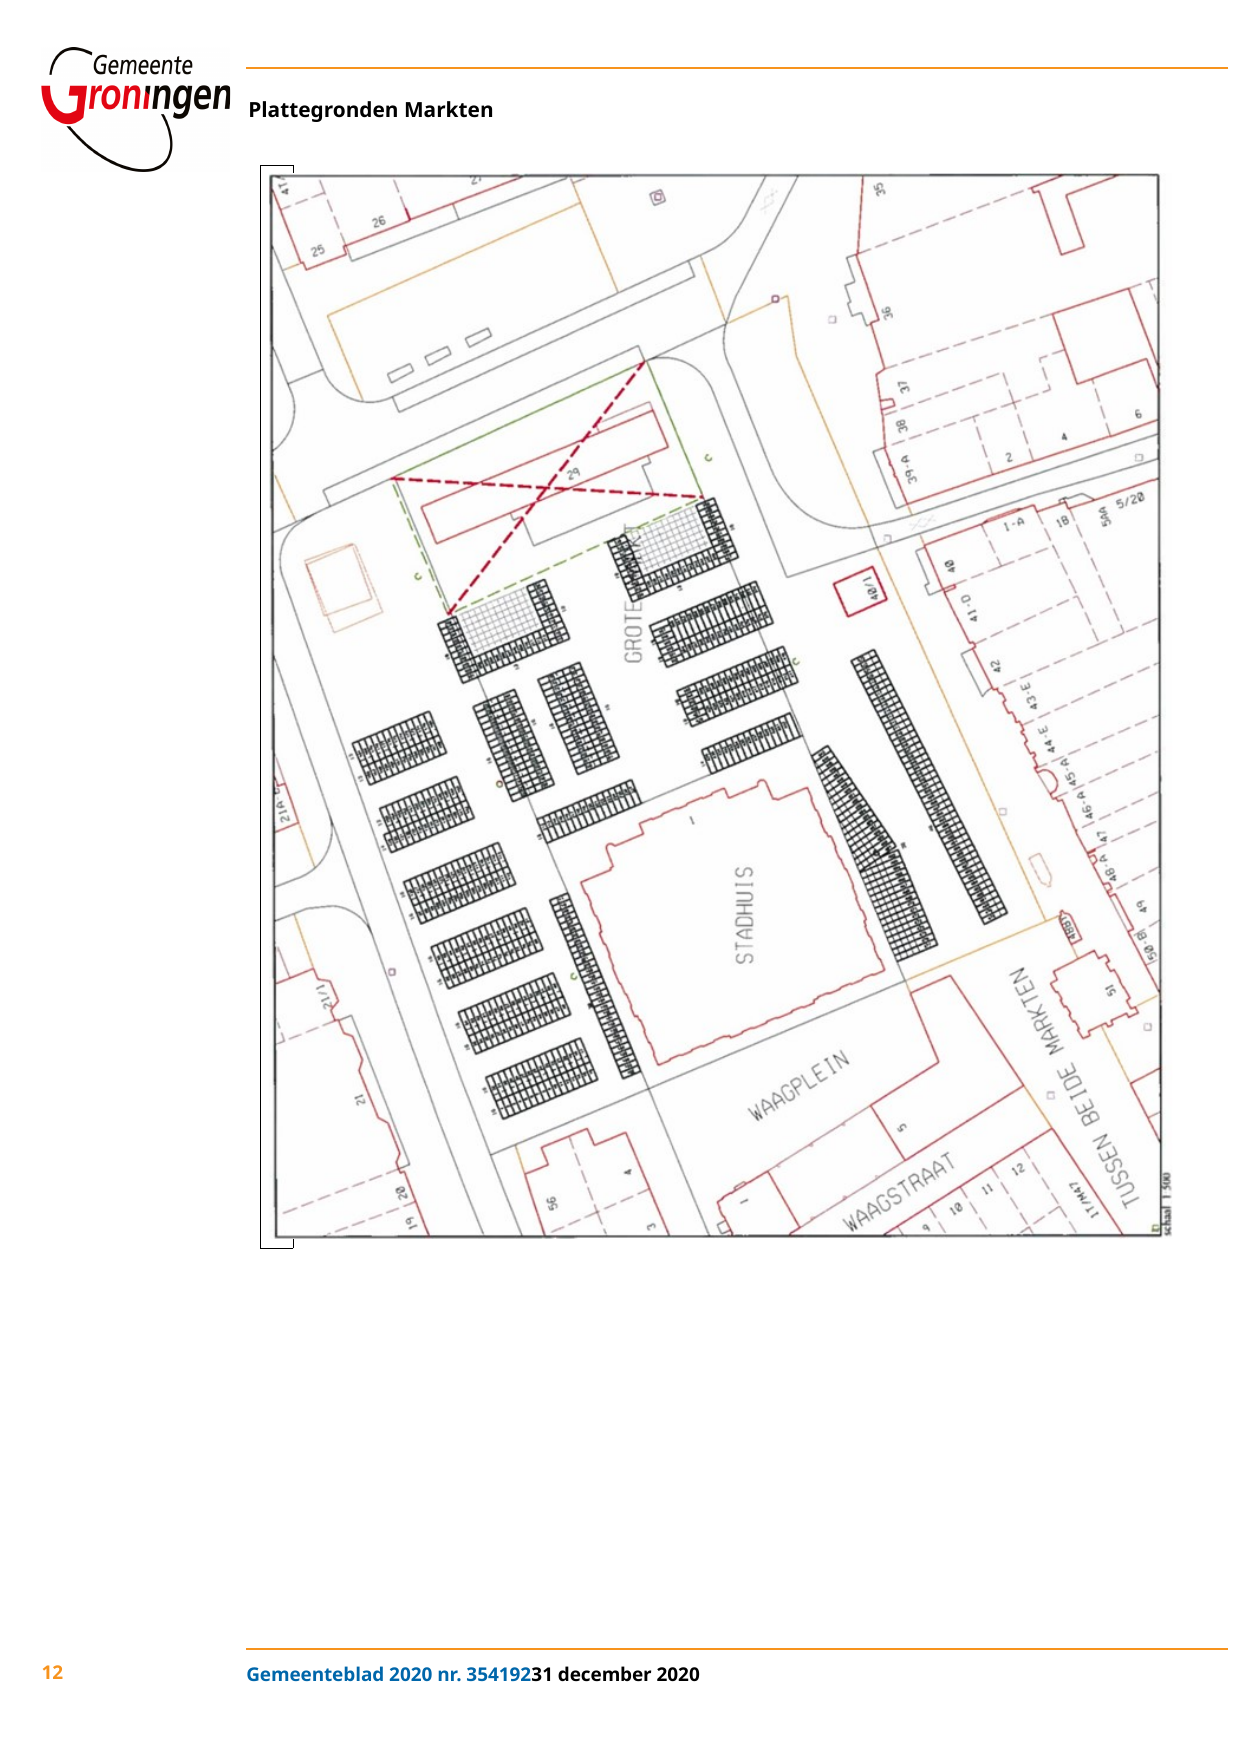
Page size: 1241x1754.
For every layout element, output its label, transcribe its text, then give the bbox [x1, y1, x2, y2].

picture [268, 173, 1173, 1239]
text Plattegronden Markten [248, 95, 1152, 123]
picture [41, 47, 231, 172]
